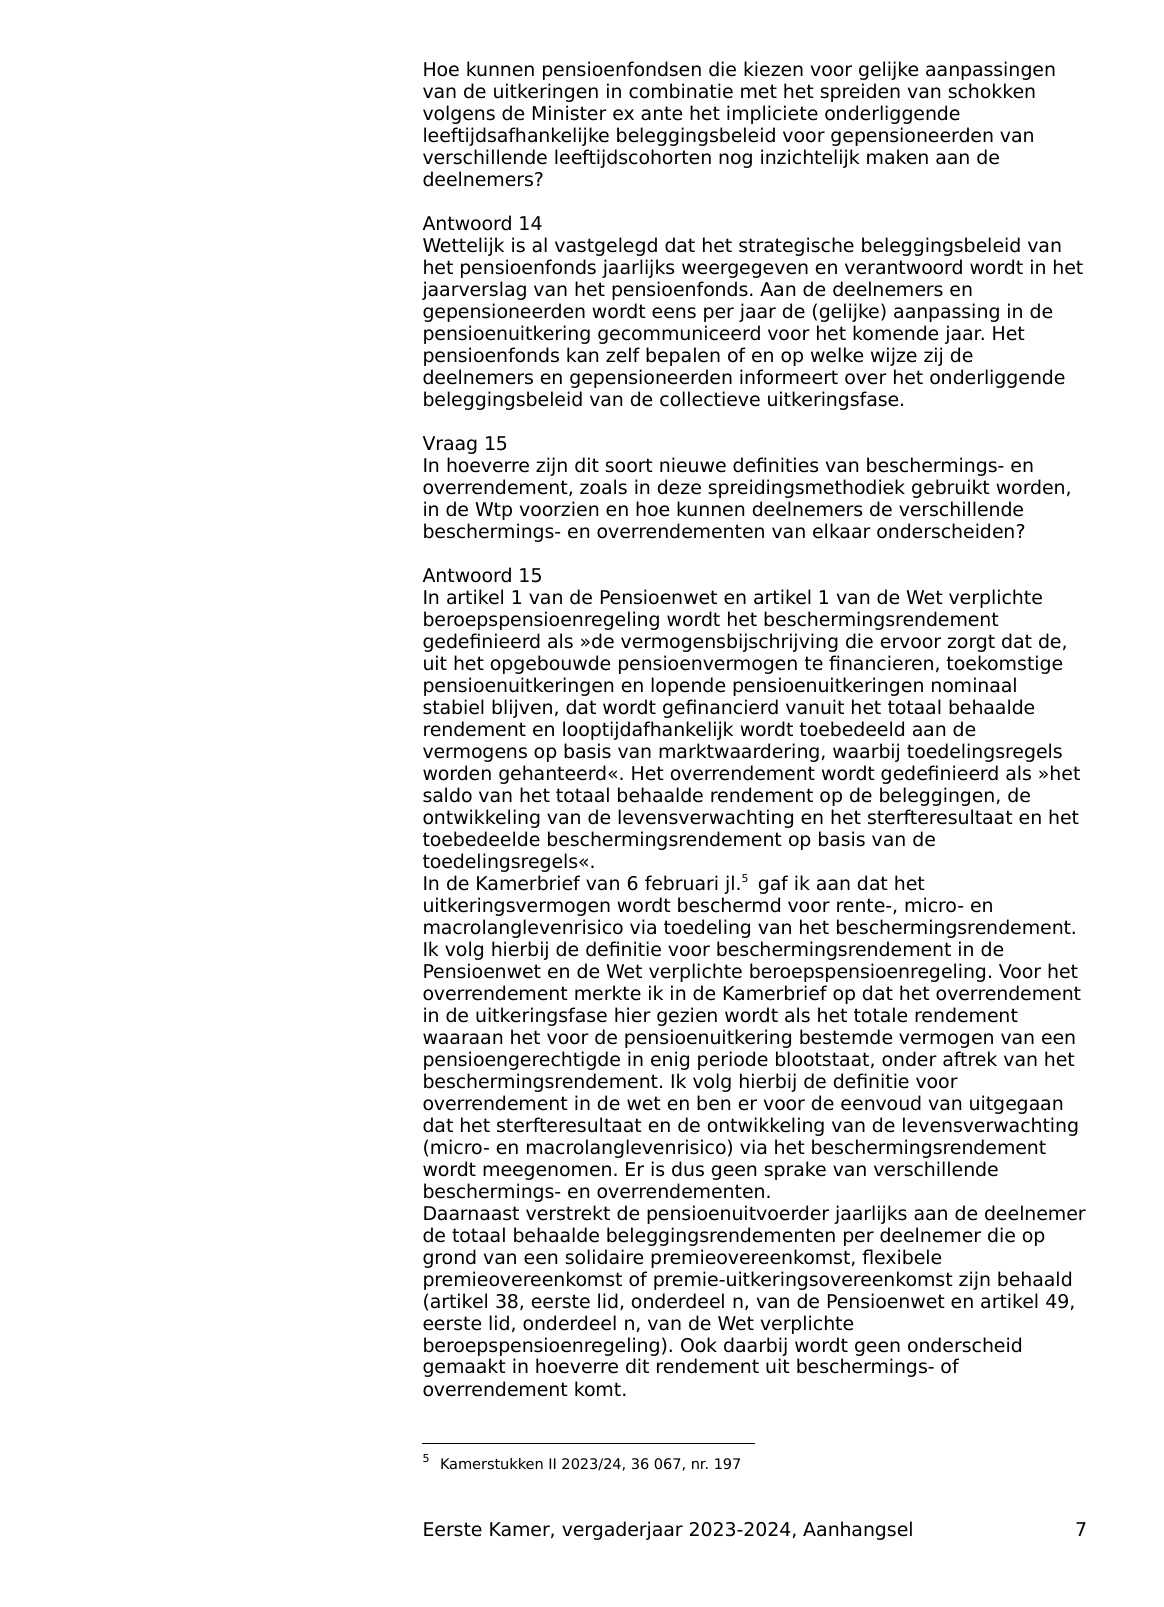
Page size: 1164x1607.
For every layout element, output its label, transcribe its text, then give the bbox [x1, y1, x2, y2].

text Wettelijk is al vastgelegd dat het strategische beleggingsbeleid van het pensioenfonds jaarlijks weergegeven en verantwoord wordt in het jaarverslag van het pensioenfonds. Aan de deelnemers en gepensioneerden wordt eens per jaar de (gelijke) aanpassing in de pensioenuitkering gecommuniceerd voor het komende jaar. Het pensioenfonds kan zelf bepalen of en op welke wijze zij de deelnemers en gepensioneerden informeert over het onderliggende beleggingsbeleid van de collectieve uitkeringsfase. [422, 235, 1087, 411]
text In hoeverre zijn dit soort nieuwe definities van beschermings- en overrendement, zoals in deze spreidingsmethodiek gebruikt worden, in de Wtp voorzien en hoe kunnen deelnemers de verschillende beschermings- en overrendementen van elkaar onderscheiden? [422, 455, 1087, 543]
text Antwoord 15 [422, 565, 1087, 587]
text Hoe kunnen pensioenfondsen die kiezen voor gelijke aanpassingen van de uitkeringen in combinatie met het spreiden van schokken volgens de Minister ex ante het impliciete onderliggende leeftijdsafhankelijke beleggingsbeleid voor gepensioneerden van verschillende leeftijdscohorten nog inzichtelijk maken aan de deelnemers? [422, 59, 1087, 191]
text Antwoord 14 [422, 213, 1087, 235]
text In de Kamerbrief van 6 februari jl. gaf ik aan dat het uitkeringsvermogen wordt beschermd voor rente-, micro- en macrolanglevenrisico via toedeling van het beschermingsrendement. Ik volg hierbij de definitie voor beschermingsrendement in de Pensioenwet en de Wet verplichte beroepspensioenregeling. Voor het overrendement merkte ik in de Kamerbrief op dat het overrendement in de uitkeringsfase hier gezien wordt als het totale rendement waaraan het voor de pensioenuitkering bestemde vermogen van een pensioengerechtigde in enig periode blootstaat, onder aftrek van het beschermingsrendement. Ik volg hierbij de definitie voor overrendement in de wet en ben er voor de eenvoud van uitgegaan dat het sterfteresultaat en de ontwikkeling van de levensverwachting (micro- en macrolanglevenrisico) via het beschermingsrendement wordt meegenomen. Er is dus geen sprake van verschillende beschermings- en overrendementen. [422, 873, 1087, 1203]
text In artikel 1 van de Pensioenwet en artikel 1 van de Wet verplichte beroepspensioenregeling wordt het beschermingsrendement gedefinieerd als »de vermogensbijschrijving die ervoor zorgt dat de, uit het opgebouwde pensioenvermogen te financieren, toekomstige pensioenuitkeringen en lopende pensioenuitkeringen nominaal stabiel blijven, dat wordt gefinancierd vanuit het totaal behaalde rendement en looptijdafhankelijk wordt toebedeeld aan de vermogens op basis van marktwaardering, waarbij toedelingsregels worden gehanteerd«. Het overrendement wordt gedefinieerd als »het saldo van het totaal behaalde rendement op de beleggingen, de ontwikkeling van de levensverwachting en het sterfteresultaat en het toebedeelde beschermingsrendement op basis van de toedelingsregels«. [422, 587, 1087, 873]
text Vraag 15 [422, 433, 1087, 455]
text Daarnaast verstrekt de pensioenuitvoerder jaarlijks aan de deelnemer de totaal behaalde beleggingsrendementen per deelnemer die op grond van een solidaire premieovereenkomst, flexibele premieovereenkomst of premie-uitkeringsovereenkomst zijn behaald (artikel 38, eerste lid, onderdeel n, van de Pensioenwet en artikel 49, eerste lid, onderdeel n, van de Wet verplichte beroepspensioenregeling). Ook daarbij wordt geen onderscheid gemaakt in hoeverre dit rendement uit beschermings- of overrendement komt. [422, 1203, 1087, 1400]
text Kamerstukken II 2023/24, 36 067, nr. 197 [422, 1452, 1087, 1474]
